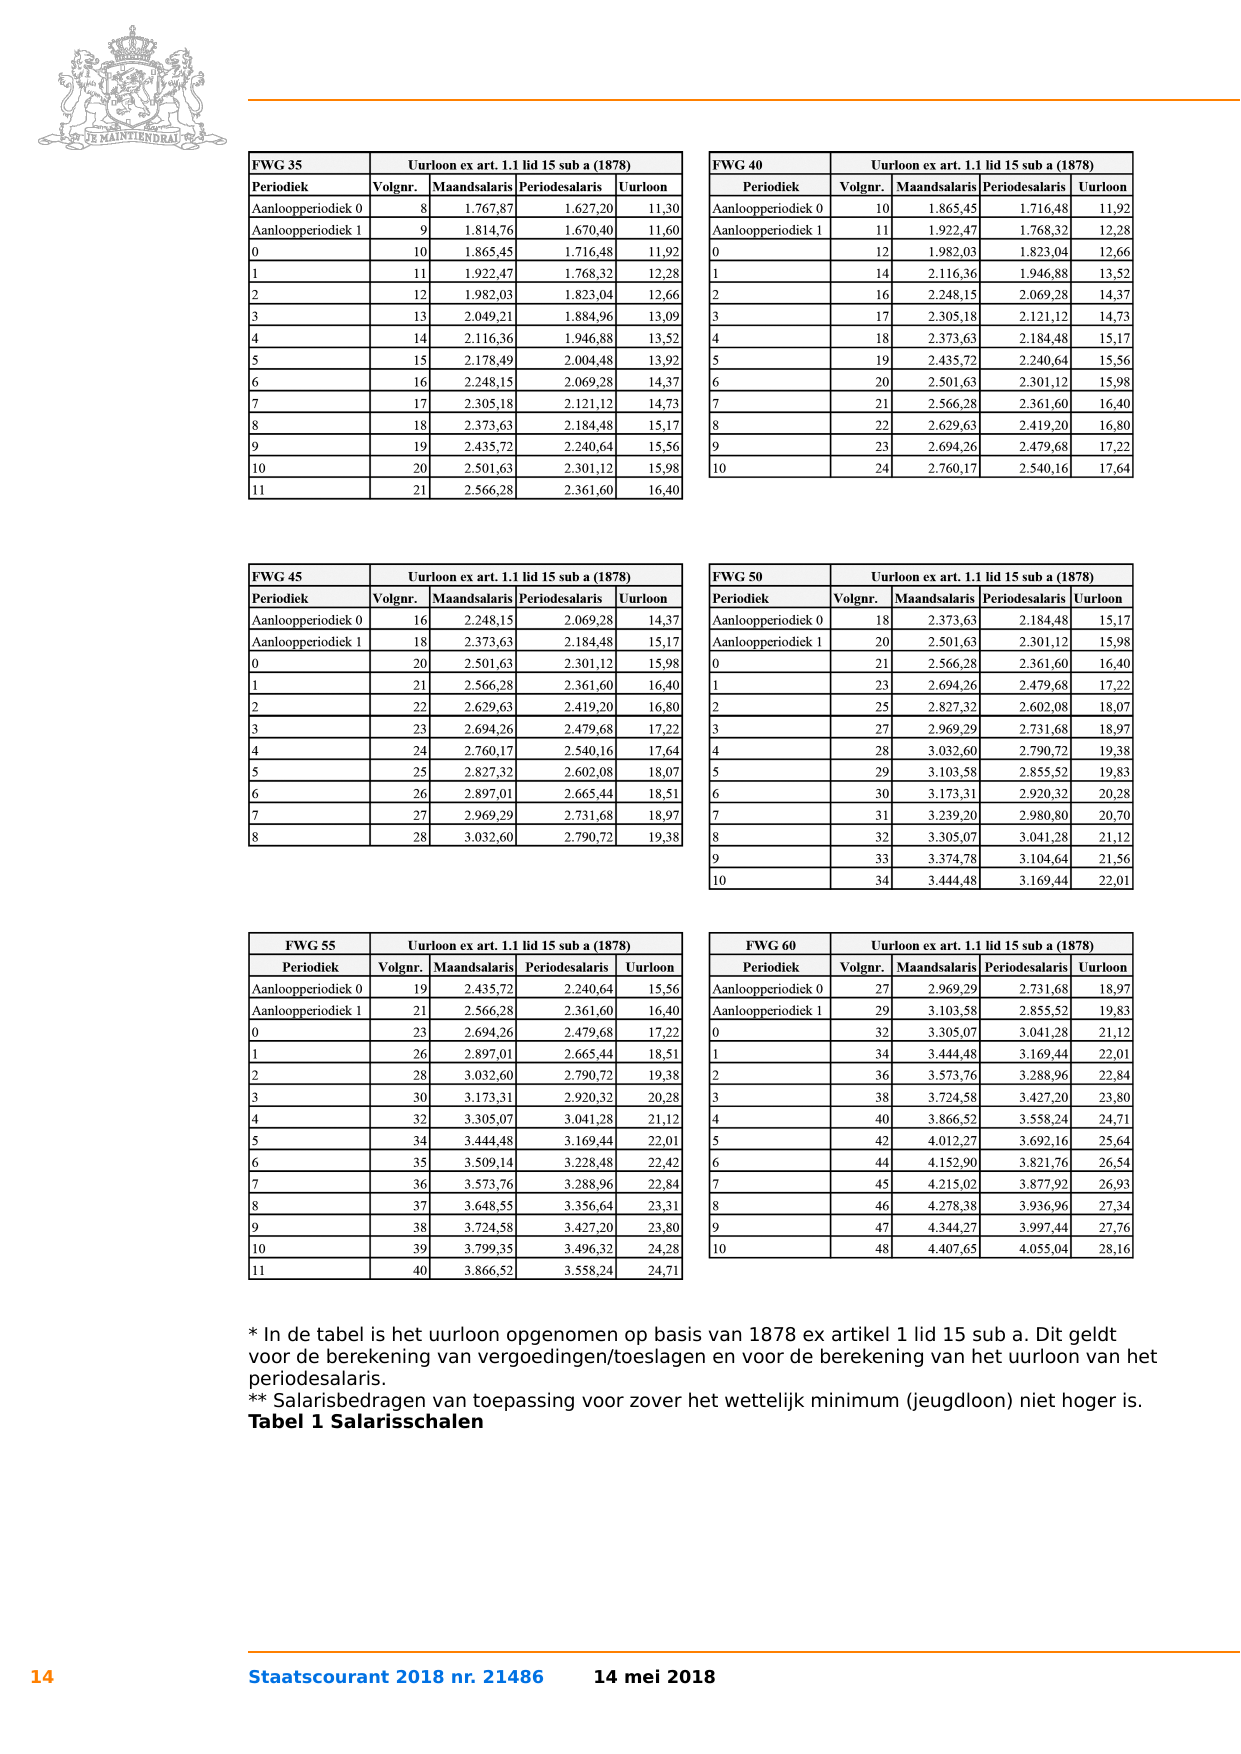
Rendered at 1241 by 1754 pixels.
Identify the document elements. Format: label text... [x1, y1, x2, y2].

text ** Salarisbedragen van toepassing voor zover het wettelijk minimum (jeugdloon) niet hoger is. [248, 1389, 1163, 1411]
text * In de tabel is het uurloon opgenomen op basis van 1878 ex artikel 1 lid 15 sub a. Dit geldt voor de berekening van vergoedingen/toeslagen en voor de berekening van het uurloon van het periodesalaris. [248, 1323, 1163, 1389]
picture [38, 25, 227, 150]
picture [248, 151, 1134, 1280]
text Tabel 1 Salarisschalen [248, 1411, 1163, 1433]
